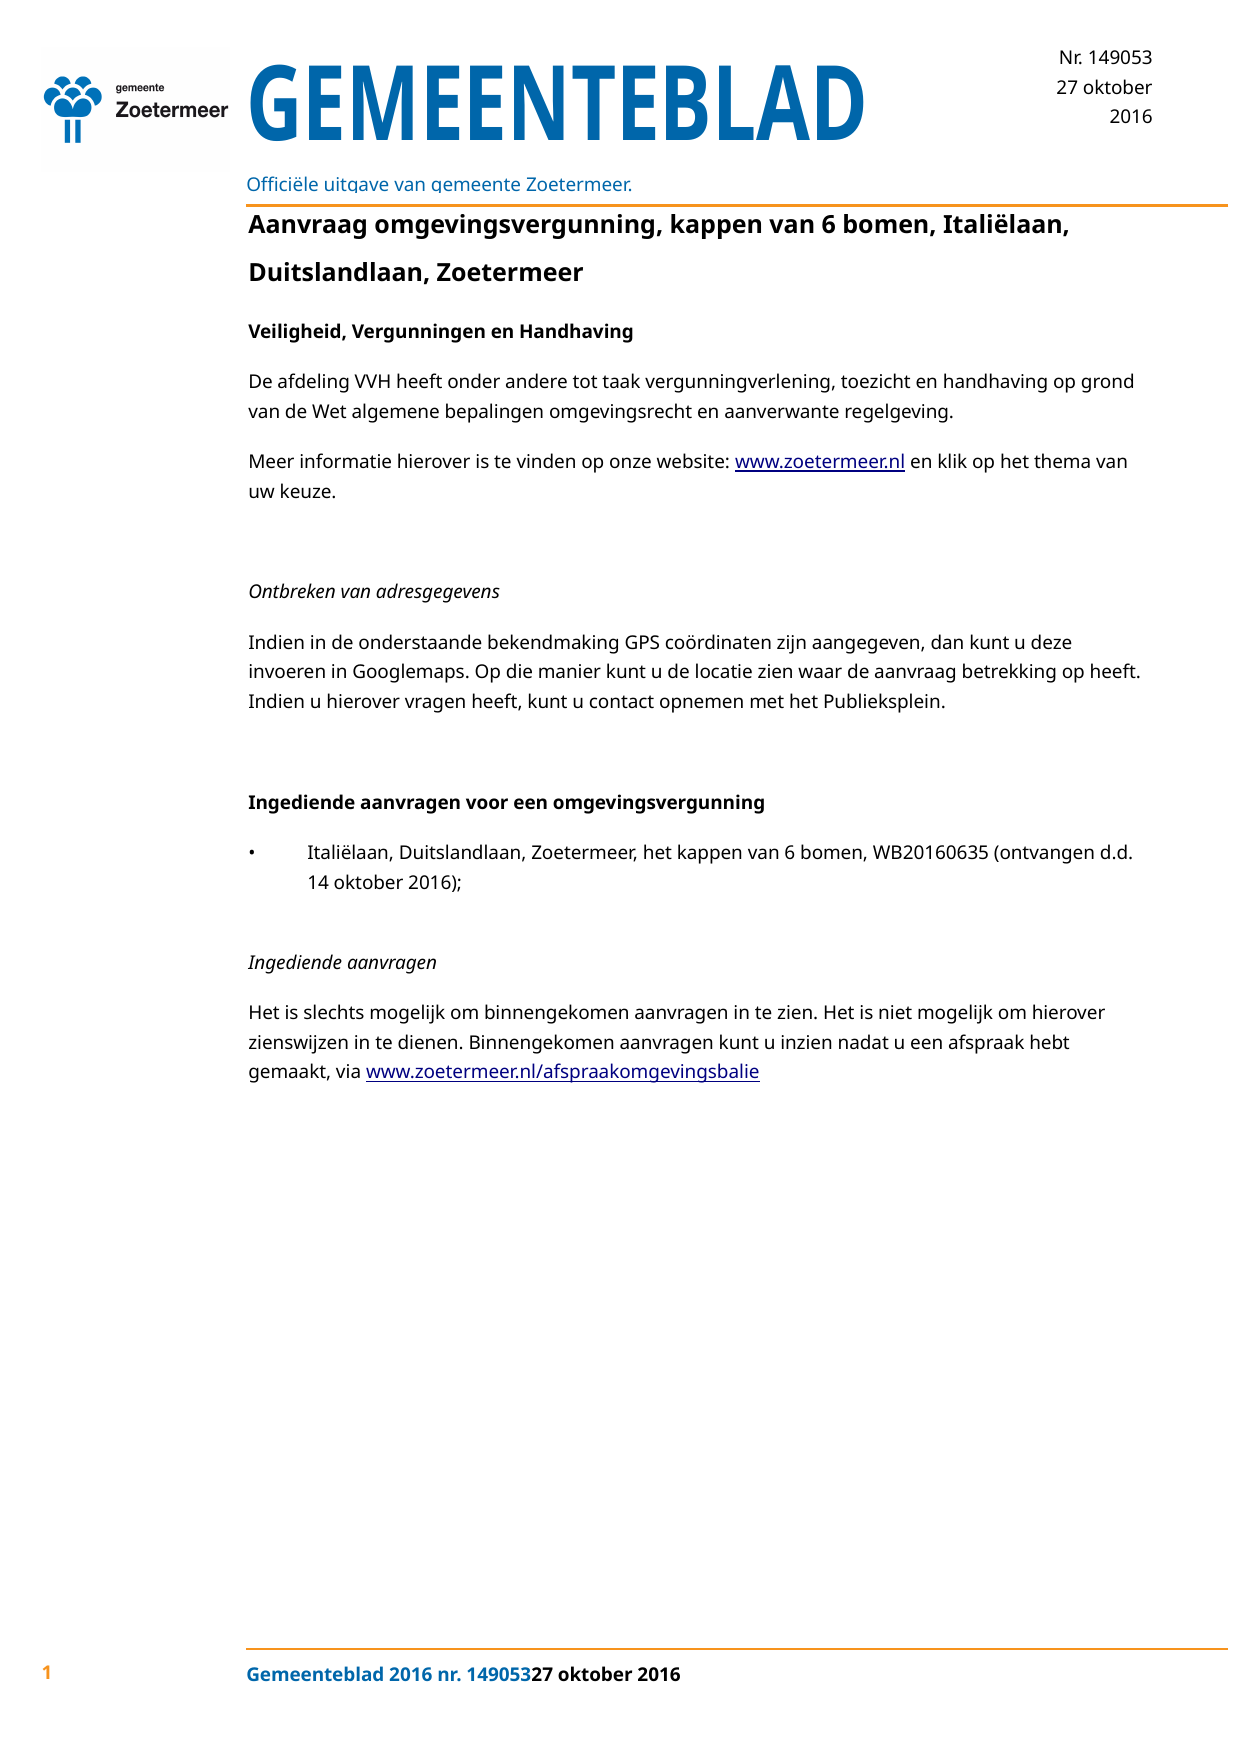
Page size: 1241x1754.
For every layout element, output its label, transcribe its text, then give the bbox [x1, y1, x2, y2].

text Het is slechts mogelijk om binnengekomen aanvragen in te zien. Het is niet mogelijk om hierover zienswijzen in te dienen. Binnengekomen aanvragen kunt u inzien nadat u een afspraak hebt gemaakt, via www.zoetermeer.nl/afspraakomgevingsbalie [248, 999, 1152, 1084]
text Ingediende aanvragen [248, 949, 1152, 975]
text Aanvraag omgevingsvergunning, kappen van 6 bomen, Italiëlaan, Duitslandlaan, Zoetermeer [248, 207, 1152, 288]
text De afdeling VVH heeft onder andere tot taak vergunningverlening, toezicht en handhaving op grond van de Wet algemene bepalingen omgevingsrecht en aanverwante regelgeving. [248, 368, 1152, 424]
list Italiëlaan, Duitslandlaan, Zoetermeer, het kappen van 6 bomen, WB20160635 (ontvangen d.d. 14 oktober 2016); [248, 839, 1152, 895]
text Meer informatie hierover is te vinden op onze website: www.zoetermeer.nl en klik op het thema van uw keuze. [248, 448, 1152, 504]
picture [41, 47, 231, 172]
text Veiligheid, Vergunningen en Handhaving [248, 318, 1152, 344]
text Ontbreken van adresgegevens [248, 579, 1152, 604]
text Ingediende aanvragen voor een omgevingsvergunning [248, 789, 1152, 815]
text Indien in de onderstaande bekendmaking GPS coördinaten zijn aangegeven, dan kunt u deze invoeren in Googlemaps. Op die manier kunt u de locatie zien waar de aanvraag betrekking op heeft. Indien u hierover vragen heeft, kunt u contact opnemen met het Publieksplein. [248, 629, 1152, 714]
